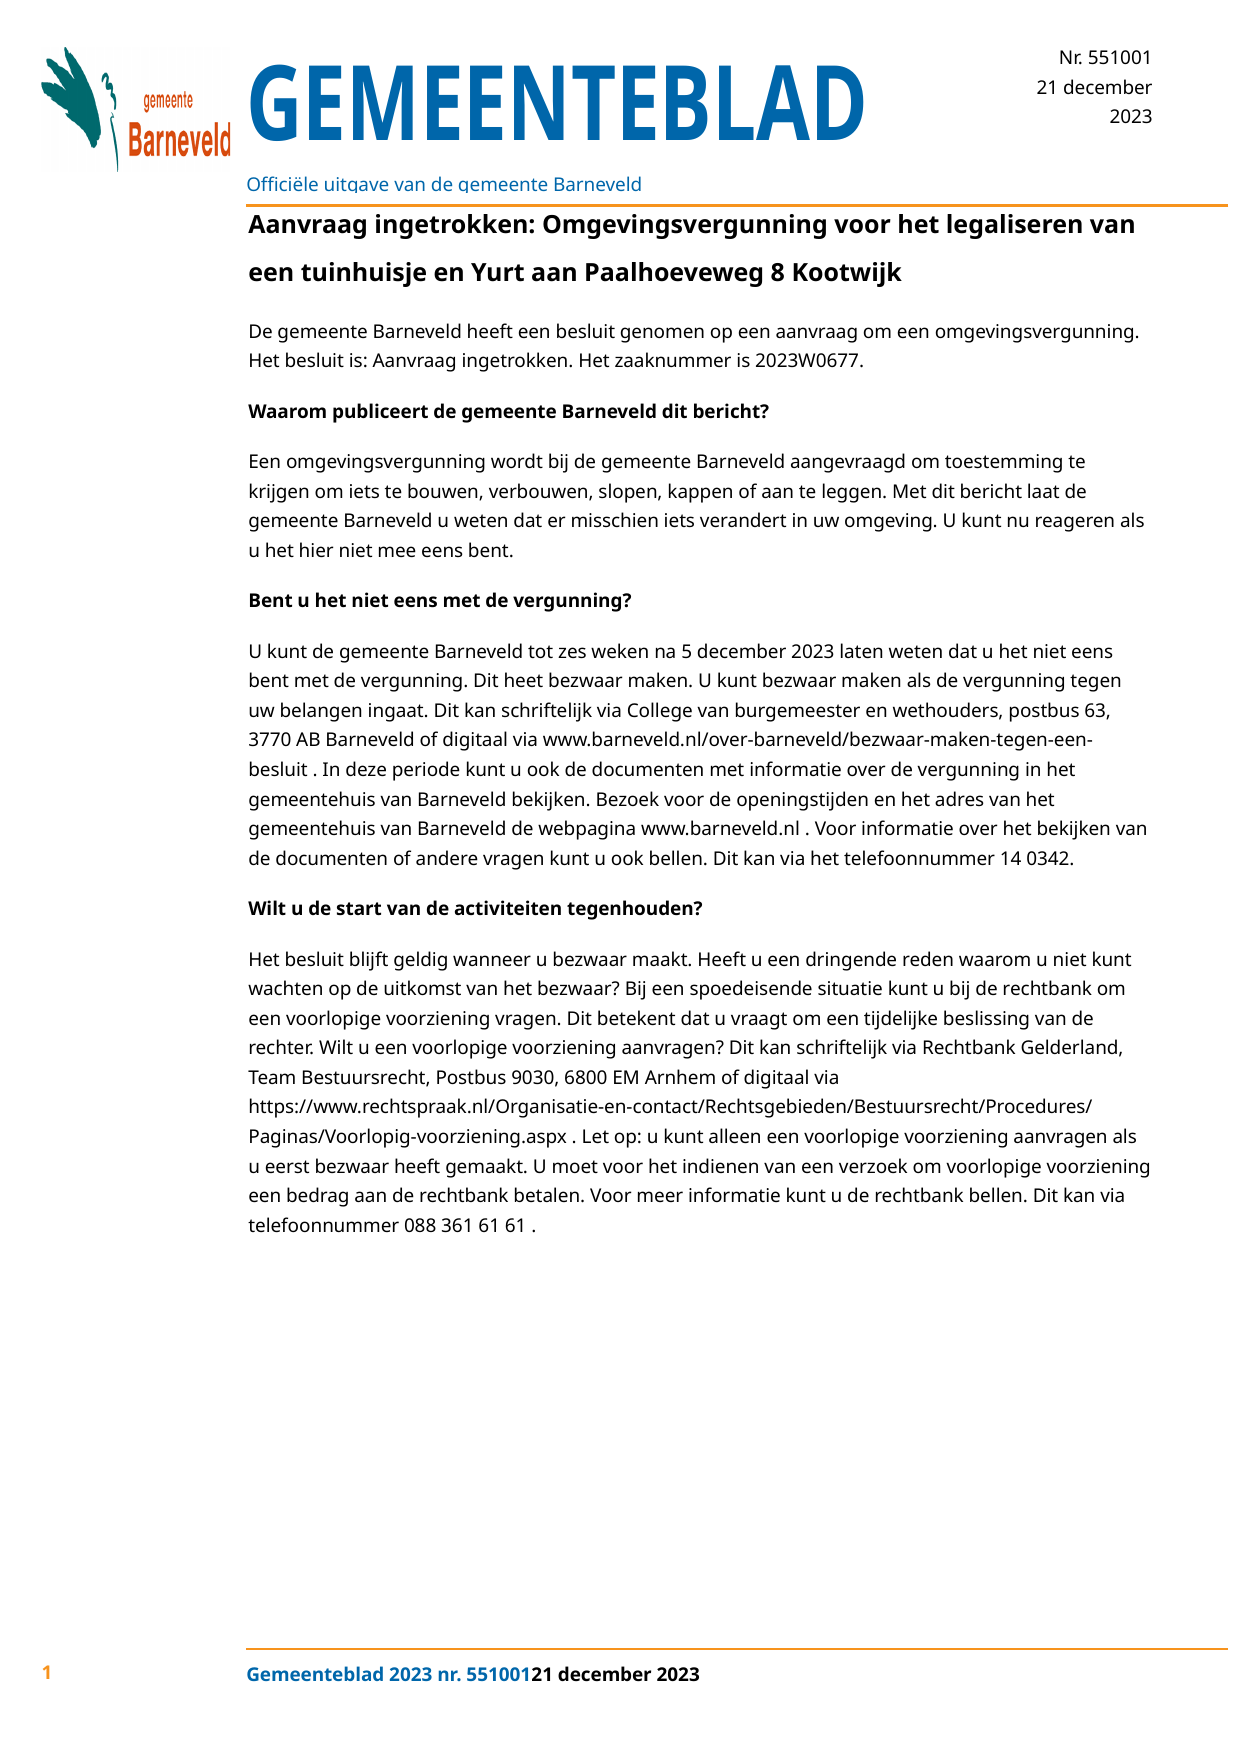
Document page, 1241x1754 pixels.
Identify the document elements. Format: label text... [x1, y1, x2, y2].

text Het besluit blijft geldig wanneer u bezwaar maakt. Heeft u een dringende reden waarom u niet kunt wachten op de uitkomst van het bezwaar? Bij een spoedeisende situatie kunt u bij de rechtbank om een voorlopige voorziening vragen. Dit betekent dat u vraagt om een tijdelijke beslissing van de rechter. Wilt u een voorlopige voorziening aanvragen? Dit kan schriftelijk via Rechtbank Gelderland, Team Bestuursrecht, Postbus 9030, 6800 EM Arnhem of digitaal via https://www.rechtspraak.nl/Organisatie-en-contact/Rechtsgebieden/Bestuursrecht/Procedures/Paginas/Voorlopig-voorziening.aspx . Let op: u kunt alleen een voorlopige voorziening aanvragen als u eerst bezwaar heeft gemaakt. U moet voor het indienen van een verzoek om voorlopige voorziening een bedrag aan de rechtbank betalen. Voor meer informatie kunt u de rechtbank bellen. Dit kan via telefoonnummer 088 361 61 61 . [248, 946, 1152, 1238]
picture [41, 47, 231, 172]
text U kunt de gemeente Barneveld tot zes weken na 5 december 2023 laten weten dat u het niet eens bent met de vergunning. Dit heet bezwaar maken. U kunt bezwaar maken als de vergunning tegen uw belangen ingaat. Dit kan schriftelijk via College van burgemeester en wethouders, postbus 63, 3770 AB Barneveld of digitaal via www.barneveld.nl/over-barneveld/bezwaar-maken-tegen-een-besluit . In deze periode kunt u ook de documenten met informatie over de vergunning in het gemeentehuis van Barneveld bekijken. Bezoek voor de openingstijden en het adres van het gemeentehuis van Barneveld de webpagina www.barneveld.nl . Voor informatie over het bekijken van de documenten of andere vragen kunt u ook bellen. Dit kan via het telefoonnummer 14 0342. [248, 638, 1152, 871]
text Een omgevingsvergunning wordt bij de gemeente Barneveld aangevraagd om toestemming te krijgen om iets te bouwen, verbouwen, slopen, kappen of aan te leggen. Met dit bericht laat de gemeente Barneveld u weten dat er misschien iets verandert in uw omgeving. U kunt nu reageren als u het hier niet mee eens bent. [248, 448, 1152, 563]
text Bent u het niet eens met de vergunning? [248, 587, 1152, 613]
text Aanvraag ingetrokken: Omgevingsvergunning voor het legaliseren van een tuinhuisje en Yurt aan Paalhoeveweg 8 Kootwijk [248, 207, 1152, 288]
text Wilt u de start van de activiteiten tegenhouden? [248, 895, 1152, 921]
text Waarom publiceert de gemeente Barneveld dit bericht? [248, 398, 1152, 424]
text De gemeente Barneveld heeft een besluit genomen op een aanvraag om een omgevingsvergunning. Het besluit is: Aanvraag ingetrokken. Het zaaknummer is 2023W0677. [248, 318, 1152, 373]
